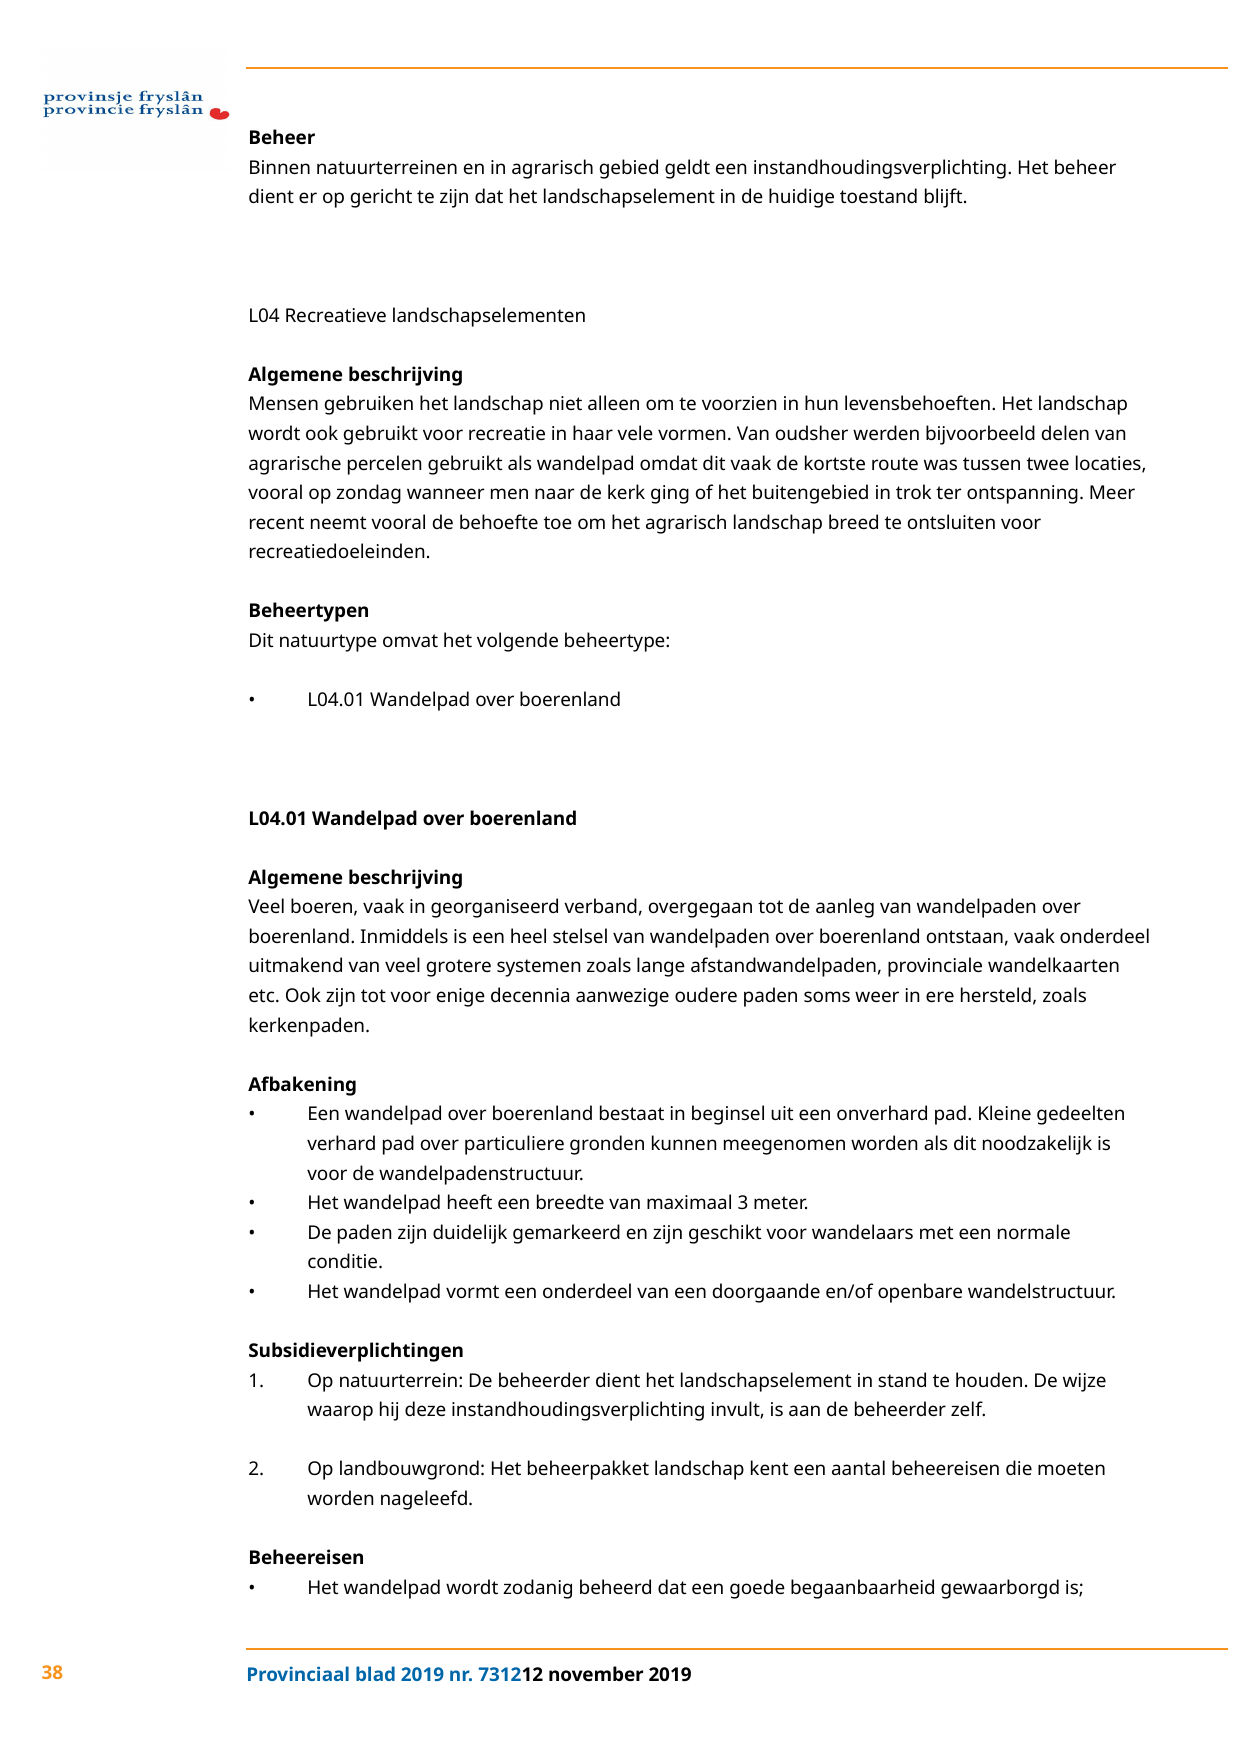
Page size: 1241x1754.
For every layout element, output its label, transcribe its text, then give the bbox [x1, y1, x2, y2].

list L04.01 Wandelpad over boerenland [248, 686, 1152, 712]
list Een wandelpad over boerenland bestaat in beginsel uit een onverhard pad. Kleine gedeelten verhard pad over particuliere gronden kunnen meegenomen worden als dit noodzakelijk is voor de wandelpadenstructuur. [248, 1101, 1152, 1186]
list Het wandelpad wordt zodanig beheerd dat een goede begaanbaarheid gewaarborgd is; [248, 1574, 1152, 1600]
list Op landbouwgrond: Het beheerpakket landschap kent een aantal beheereisen die moeten worden nageleefd. [248, 1456, 1152, 1511]
text Dit natuurtype omvat het volgende beheertype: [248, 627, 1152, 653]
text Afbakening [248, 1071, 1152, 1097]
text L04 Recreatieve landschapselementen [248, 302, 1152, 328]
text Subsidieverplichtingen [248, 1337, 1152, 1363]
list Het wandelpad heeft een breedte van maximaal 3 meter. [248, 1189, 1152, 1215]
list Op natuurterrein: De beheerder dient het landschapselement in stand te houden. De wijze waarop hij deze instandhoudingsverplichting invult, is aan de beheerder zelf. [248, 1367, 1152, 1422]
text Mensen gebruiken het landschap niet alleen om te voorzien in hun levensbehoeften. Het landschap wordt ook gebruikt voor recreatie in haar vele vormen. Van oudsher werden bijvoorbeeld delen van agrarische percelen gebruikt als wandelpad omdat dit vaak de kortste route was tussen twee locaties, vooral op zondag wanneer men naar de kerk ging of het buitengebied in trok ter ontspanning. Meer recent neemt vooral de behoefte toe om het agrarisch landschap breed te ontsluiten voor recreatiedoeleinden. [248, 391, 1152, 564]
text L04.01 Wandelpad over boerenland [248, 805, 1152, 831]
text Algemene beschrijving [248, 361, 1152, 387]
text Algemene beschrijving [248, 864, 1152, 890]
list Het wandelpad vormt een onderdeel van een doorgaande en/of openbare wandelstructuur. [248, 1278, 1152, 1304]
text Beheer [248, 124, 1152, 150]
text Binnen natuurterreinen en in agrarisch gebied geldt een instandhoudingsverplichting. Het beheer dient er op gericht te zijn dat het landschapselement in de huidige toestand blijft. [248, 154, 1152, 209]
text Veel boeren, vaak in georganiseerd verband, overgegaan tot de aanleg van wandelpaden over boerenland. Inmiddels is een heel stelsel van wandelpaden over boerenland ontstaan, vaak onderdeel uitmakend van veel grotere systemen zoals lange afstandwandelpaden, provinciale wandelkaarten etc. Ook zijn tot voor enige decennia aanwezige oudere paden soms weer in ere hersteld, zoals kerkenpaden. [248, 893, 1152, 1038]
text Beheertypen [248, 598, 1152, 623]
text Beheereisen [248, 1544, 1152, 1570]
picture [41, 47, 231, 172]
list De paden zijn duidelijk gemarkeerd en zijn geschikt voor wandelaars met een normale conditie. [248, 1219, 1152, 1274]
